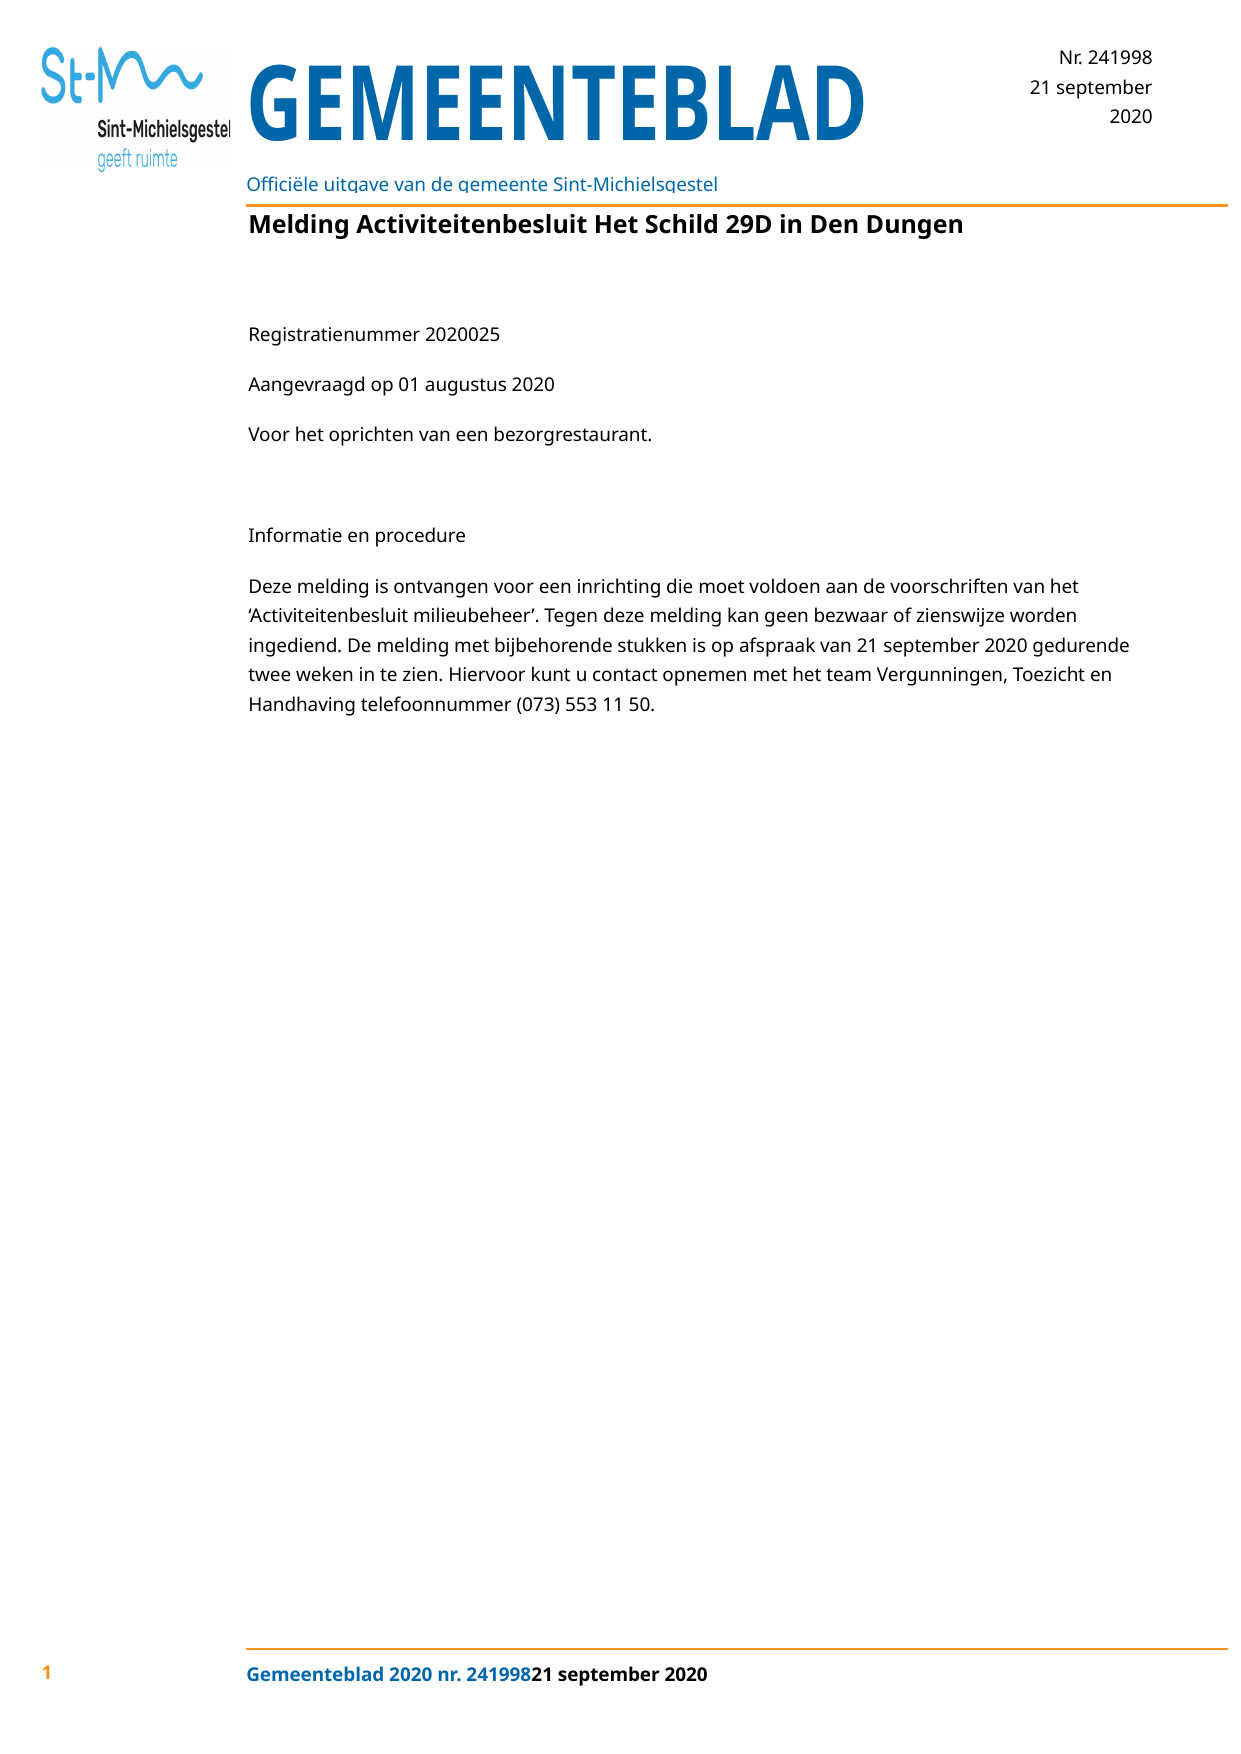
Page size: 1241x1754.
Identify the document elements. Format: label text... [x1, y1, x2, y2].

text Registratienummer 2020025 [248, 321, 1152, 346]
text Aangevraagd op 01 augustus 2020 [248, 371, 1152, 397]
picture [41, 47, 231, 172]
text Voor het oprichten van een bezorgrestaurant. [248, 422, 1152, 447]
text Melding Activiteitenbesluit Het Schild 29D in Den Dungen [248, 207, 1152, 241]
text Deze melding is ontvangen voor een inrichting die moet voldoen aan de voorschriften van het ‘Activiteitenbesluit milieubeheer’. Tegen deze melding kan geen bezwaar of zienswijze worden ingediend. De melding met bijbehorende stukken is op afspraak van 21 september 2020 gedurende twee weken in te zien. Hiervoor kunt u contact opnemen met het team Vergunningen, Toezicht en Handhaving telefoonnummer (073) 553 11 50. [248, 573, 1152, 717]
text Informatie en procedure [248, 522, 1152, 548]
